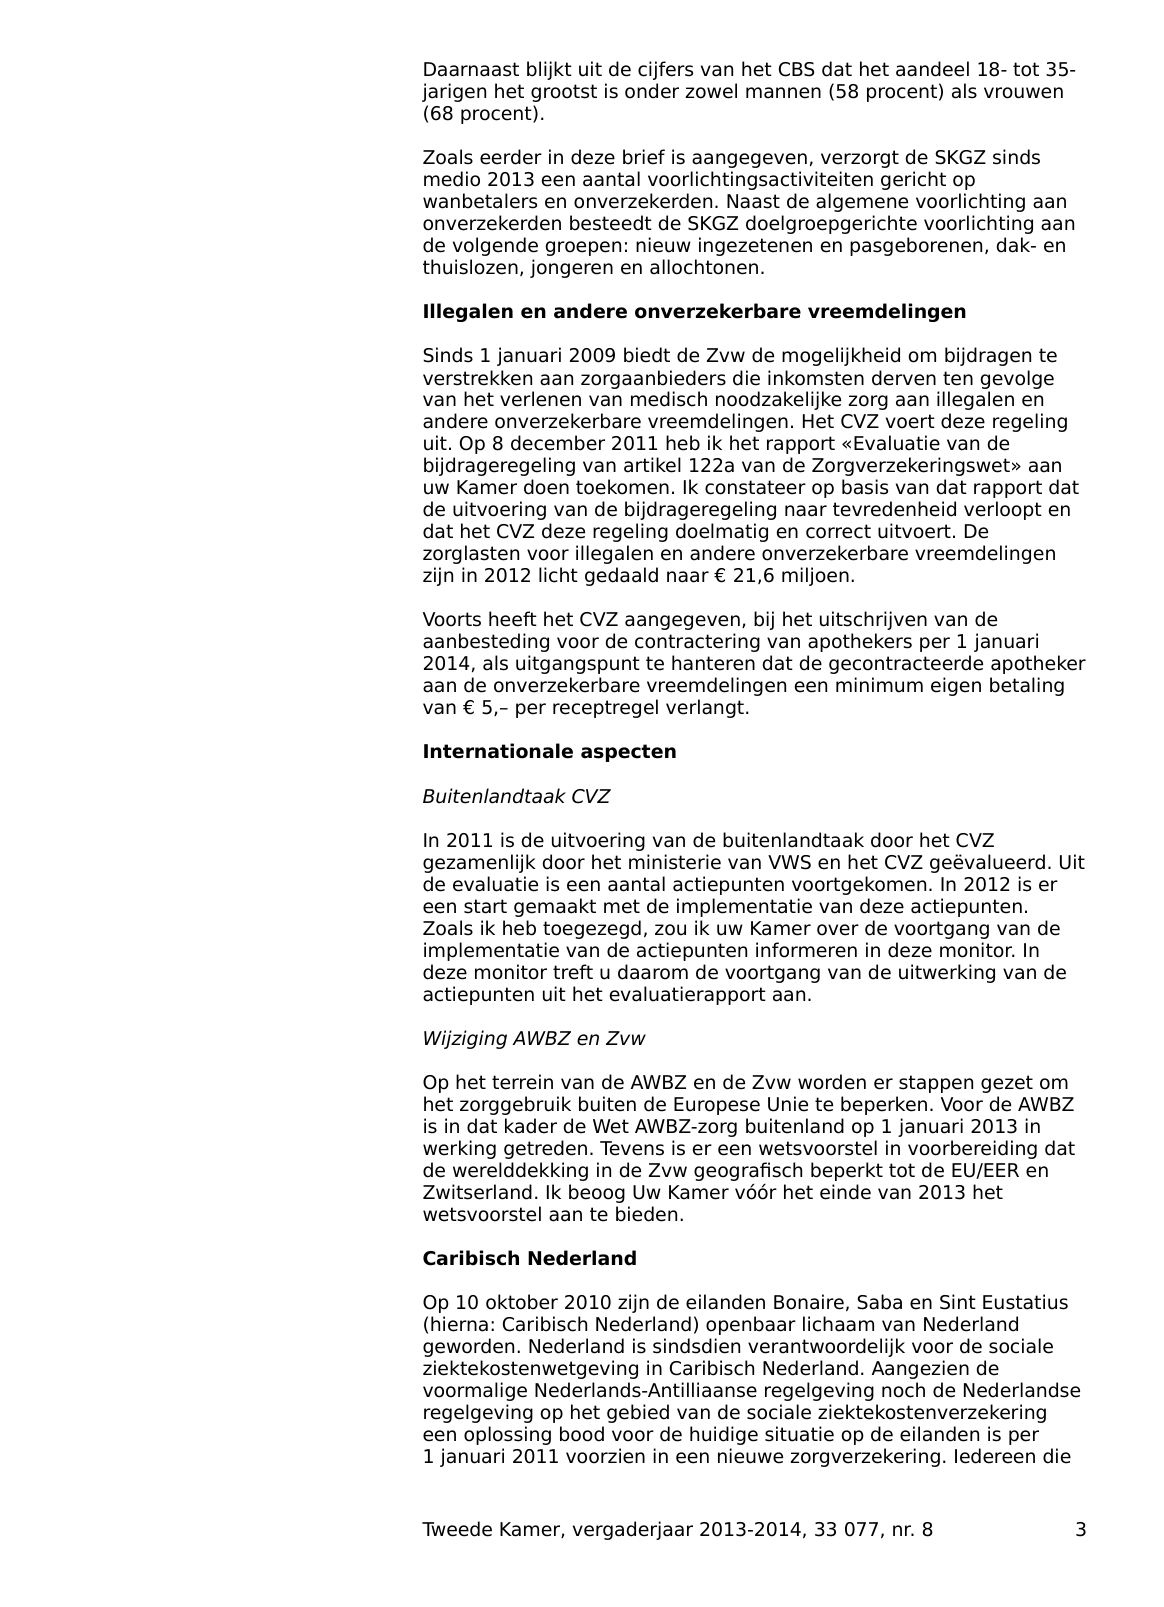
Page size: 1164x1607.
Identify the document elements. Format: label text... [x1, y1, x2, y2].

subtitle Buitenlandtaak CVZ [422, 786, 1087, 808]
subtitle Wijziging AWBZ en Zvw [422, 1028, 1087, 1050]
text In 2011 is de uitvoering van de buitenlandtaak door het CVZ gezamenlijk door het ministerie van VWS en het CVZ geëvalueerd. Uit de evaluatie is een aantal actiepunten voortgekomen. In 2012 is er een start gemaakt met de implementatie van deze actiepunten. Zoals ik heb toegezegd, zou ik uw Kamer over de voortgang van de implementatie van de actiepunten informeren in deze monitor. In deze monitor treft u daarom de voortgang van de uitwerking van de actiepunten uit het evaluatierapport aan. [422, 830, 1087, 1006]
text Op 10 oktober 2010 zijn de eilanden Bonaire, Saba en Sint Eustatius (hierna: Caribisch Nederland) openbaar lichaam van Nederland geworden. Nederland is sindsdien verantwoordelijk voor de sociale ziektekostenwetgeving in Caribisch Nederland. Aangezien de voormalige Nederlands-Antilliaanse regelgeving noch de Nederlandse regelgeving op het gebied van de sociale ziektekostenverzekering een oplossing bood voor de huidige situatie op de eilanden is per 1 januari 2011 voorzien in een nieuwe zorgverzekering. Iedereen die [422, 1292, 1087, 1468]
text Zoals eerder in deze brief is aangegeven, verzorgt de SKGZ sinds medio 2013 een aantal voorlichtingsactiviteiten gericht op wanbetalers en onverzekerden. Naast de algemene voorlichting aan onverzekerden besteedt de SKGZ doelgroepgerichte voorlichting aan de volgende groepen: nieuw ingezetenen en pasgeborenen, dak- en thuislozen, jongeren en allochtonen. [422, 147, 1087, 279]
text Daarnaast blijkt uit de cijfers van het CBS dat het aandeel 18- tot 35-jarigen het grootst is onder zowel mannen (58 procent) als vrouwen (68 procent). [422, 59, 1087, 125]
text Op het terrein van de AWBZ en de Zvw worden er stappen gezet om het zorggebruik buiten de Europese Unie te beperken. Voor de AWBZ is in dat kader de Wet AWBZ-zorg buitenland op 1 januari 2013 in werking getreden. Tevens is er een wetsvoorstel in voorbereiding dat de werelddekking in de Zvw geografisch beperkt tot de EU/EER en Zwitserland. Ik beoog Uw Kamer vóór het einde van 2013 het wetsvoorstel aan te bieden. [422, 1072, 1087, 1226]
text Voorts heeft het CVZ aangegeven, bij het uitschrijven van de aanbesteding voor de contractering van apothekers per 1 januari 2014, als uitgangspunt te hanteren dat de gecontracteerde apotheker aan de onverzekerbare vreemdelingen een minimum eigen betaling van € 5,– per receptregel verlangt. [422, 609, 1087, 719]
subtitle Illegalen en andere onverzekerbare vreemdelingen [422, 301, 1087, 323]
text Sinds 1 januari 2009 biedt de Zvw de mogelijkheid om bijdragen te verstrekken aan zorgaanbieders die inkomsten derven ten gevolge van het verlenen van medisch noodzakelijke zorg aan illegalen en andere onverzekerbare vreemdelingen. Het CVZ voert deze regeling uit. Op 8 december 2011 heb ik het rapport «Evaluatie van de bijdrageregeling van artikel 122a van de Zorgverzekeringswet» aan uw Kamer doen toekomen. Ik constateer op basis van dat rapport dat de uitvoering van de bijdrageregeling naar tevredenheid verloopt en dat het CVZ deze regeling doelmatig en correct uitvoert. De zorglasten voor illegalen en andere onverzekerbare vreemdelingen zijn in 2012 licht gedaald naar € 21,6 miljoen. [422, 345, 1087, 587]
subtitle Internationale aspecten [422, 741, 1087, 763]
subtitle Caribisch Nederland [422, 1248, 1087, 1270]
